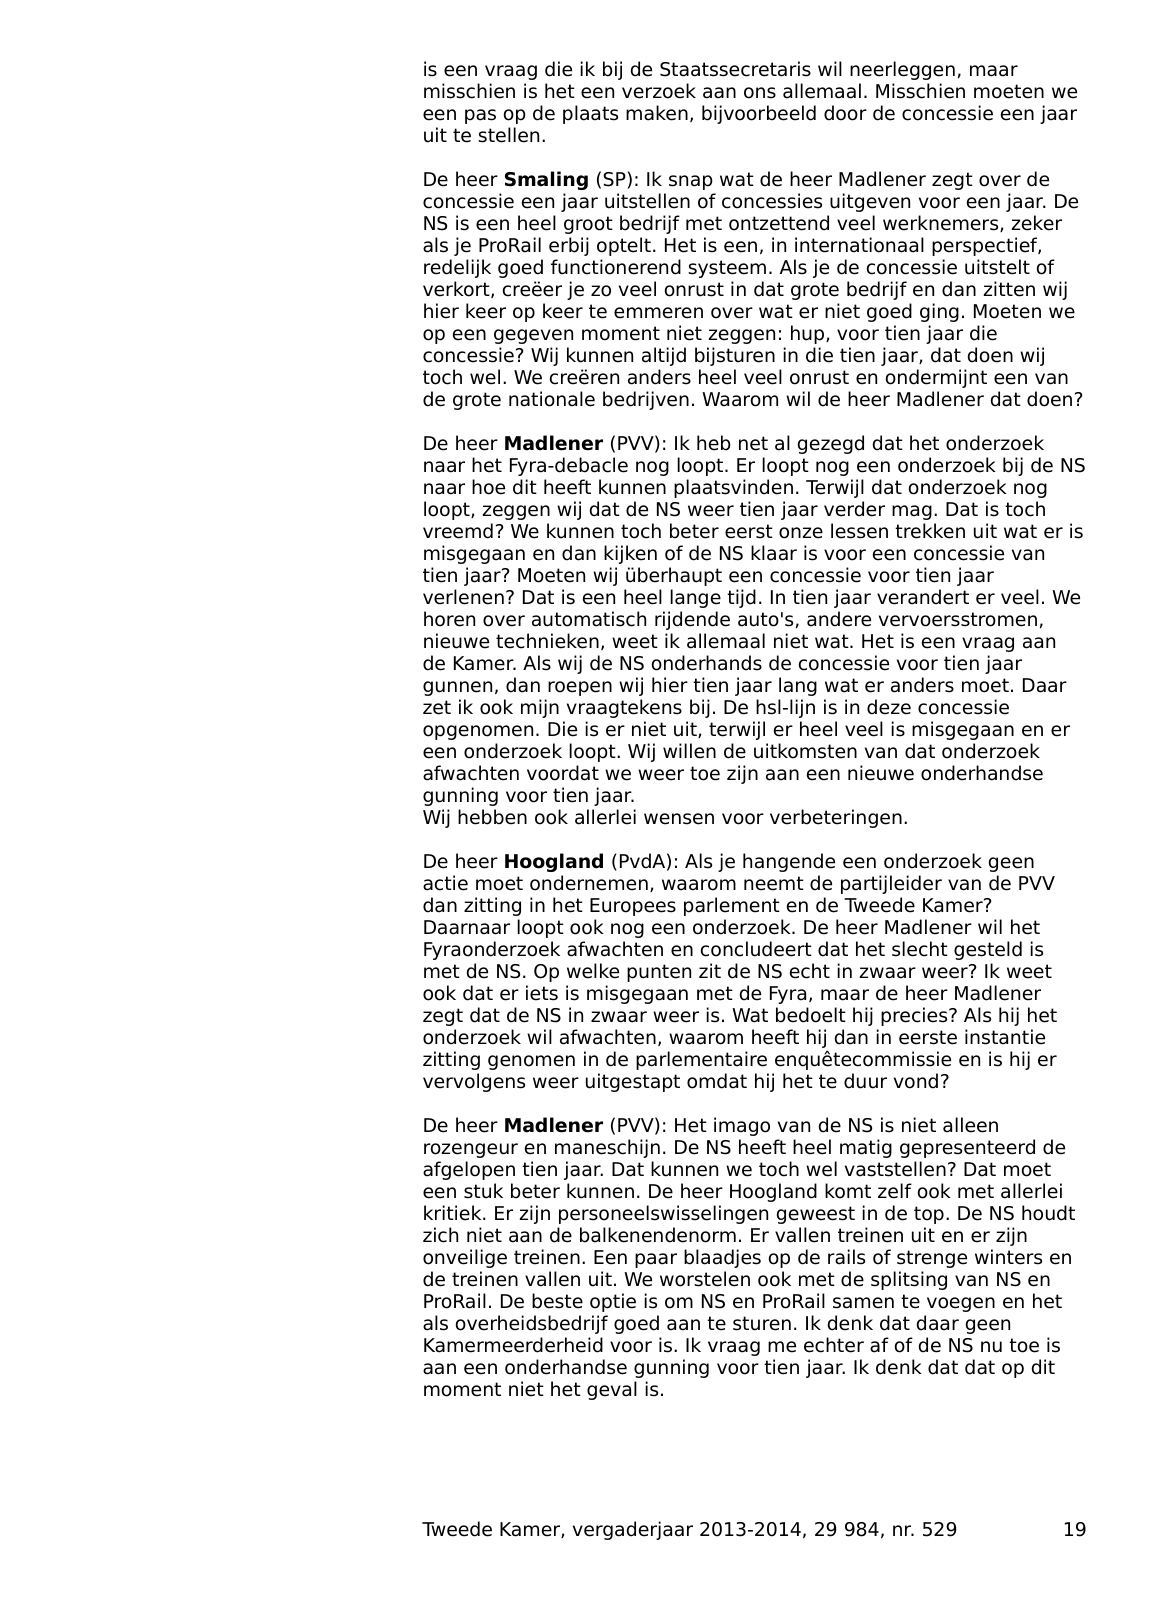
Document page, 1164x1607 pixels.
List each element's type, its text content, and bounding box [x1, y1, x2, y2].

text is een vraag die ik bij de Staatssecretaris wil neerleggen, maar misschien is het een verzoek aan ons allemaal. Misschien moeten we een pas op de plaats maken, bijvoorbeeld door de concessie een jaar uit te stellen. [422, 59, 1087, 147]
text De heer Hoogland (PvdA): Als je hangende een onderzoek geen actie moet ondernemen, waarom neemt de partijleider van de PVV dan zitting in het Europees parlement en de Tweede Kamer? Daarnaar loopt ook nog een onderzoek. De heer Madlener wil het Fyraonderzoek afwachten en concludeert dat het slecht gesteld is met de NS. Op welke punten zit de NS echt in zwaar weer? Ik weet ook dat er iets is misgegaan met de Fyra, maar de heer Madlener zegt dat de NS in zwaar weer is. Wat bedoelt hij precies? Als hij het onderzoek wil afwachten, waarom heeft hij dan in eerste instantie zitting genomen in de parlementaire enquêtecommissie en is hij er vervolgens weer uitgestapt omdat hij het te duur vond? [422, 851, 1087, 1093]
text De heer Madlener (PVV): Het imago van de NS is niet alleen rozengeur en maneschijn. De NS heeft heel matig gepresenteerd de afgelopen tien jaar. Dat kunnen we toch wel vaststellen? Dat moet een stuk beter kunnen. De heer Hoogland komt zelf ook met allerlei kritiek. Er zijn personeelswisselingen geweest in de top. De NS houdt zich niet aan de balkenendenorm. Er vallen treinen uit en er zijn onveilige treinen. Een paar blaadjes op de rails of strenge winters en de treinen vallen uit. We worstelen ook met de splitsing van NS en ProRail. De beste optie is om NS en ProRail samen te voegen en het als overheidsbedrijf goed aan te sturen. Ik denk dat daar geen Kamermeerderheid voor is. Ik vraag me echter af of de NS nu toe is aan een onderhandse gunning voor tien jaar. Ik denk dat dat op dit moment niet het geval is. [422, 1115, 1087, 1401]
text Wij hebben ook allerlei wensen voor verbeteringen. [422, 807, 1087, 829]
text De heer Madlener (PVV): Ik heb net al gezegd dat het onderzoek naar het Fyra-debacle nog loopt. Er loopt nog een onderzoek bij de NS naar hoe dit heeft kunnen plaatsvinden. Terwijl dat onderzoek nog loopt, zeggen wij dat de NS weer tien jaar verder mag. Dat is toch vreemd? We kunnen toch beter eerst onze lessen trekken uit wat er is misgegaan en dan kijken of de NS klaar is voor een concessie van tien jaar? Moeten wij überhaupt een concessie voor tien jaar verlenen? Dat is een heel lange tijd. In tien jaar verandert er veel. We horen over automatisch rijdende auto's, andere vervoersstromen, nieuwe technieken, weet ik allemaal niet wat. Het is een vraag aan de Kamer. Als wij de NS onderhands de concessie voor tien jaar gunnen, dan roepen wij hier tien jaar lang wat er anders moet. Daar zet ik ook mijn vraagtekens bij. De hsl-lijn is in deze concessie opgenomen. Die is er niet uit, terwijl er heel veel is misgegaan en er een onderzoek loopt. Wij willen de uitkomsten van dat onderzoek afwachten voordat we weer toe zijn aan een nieuwe onderhandse gunning voor tien jaar. [422, 433, 1087, 807]
text De heer Smaling (SP): Ik snap wat de heer Madlener zegt over de concessie een jaar uitstellen of concessies uitgeven voor een jaar. De NS is een heel groot bedrijf met ontzettend veel werknemers, zeker als je ProRail erbij optelt. Het is een, in internationaal perspectief, redelijk goed functionerend systeem. Als je de concessie uitstelt of verkort, creëer je zo veel onrust in dat grote bedrijf en dan zitten wij hier keer op keer te emmeren over wat er niet goed ging. Moeten we op een gegeven moment niet zeggen: hup, voor tien jaar die concessie? Wij kunnen altijd bijsturen in die tien jaar, dat doen wij toch wel. We creëren anders heel veel onrust en ondermijnt een van de grote nationale bedrijven. Waarom wil de heer Madlener dat doen? [422, 169, 1087, 411]
